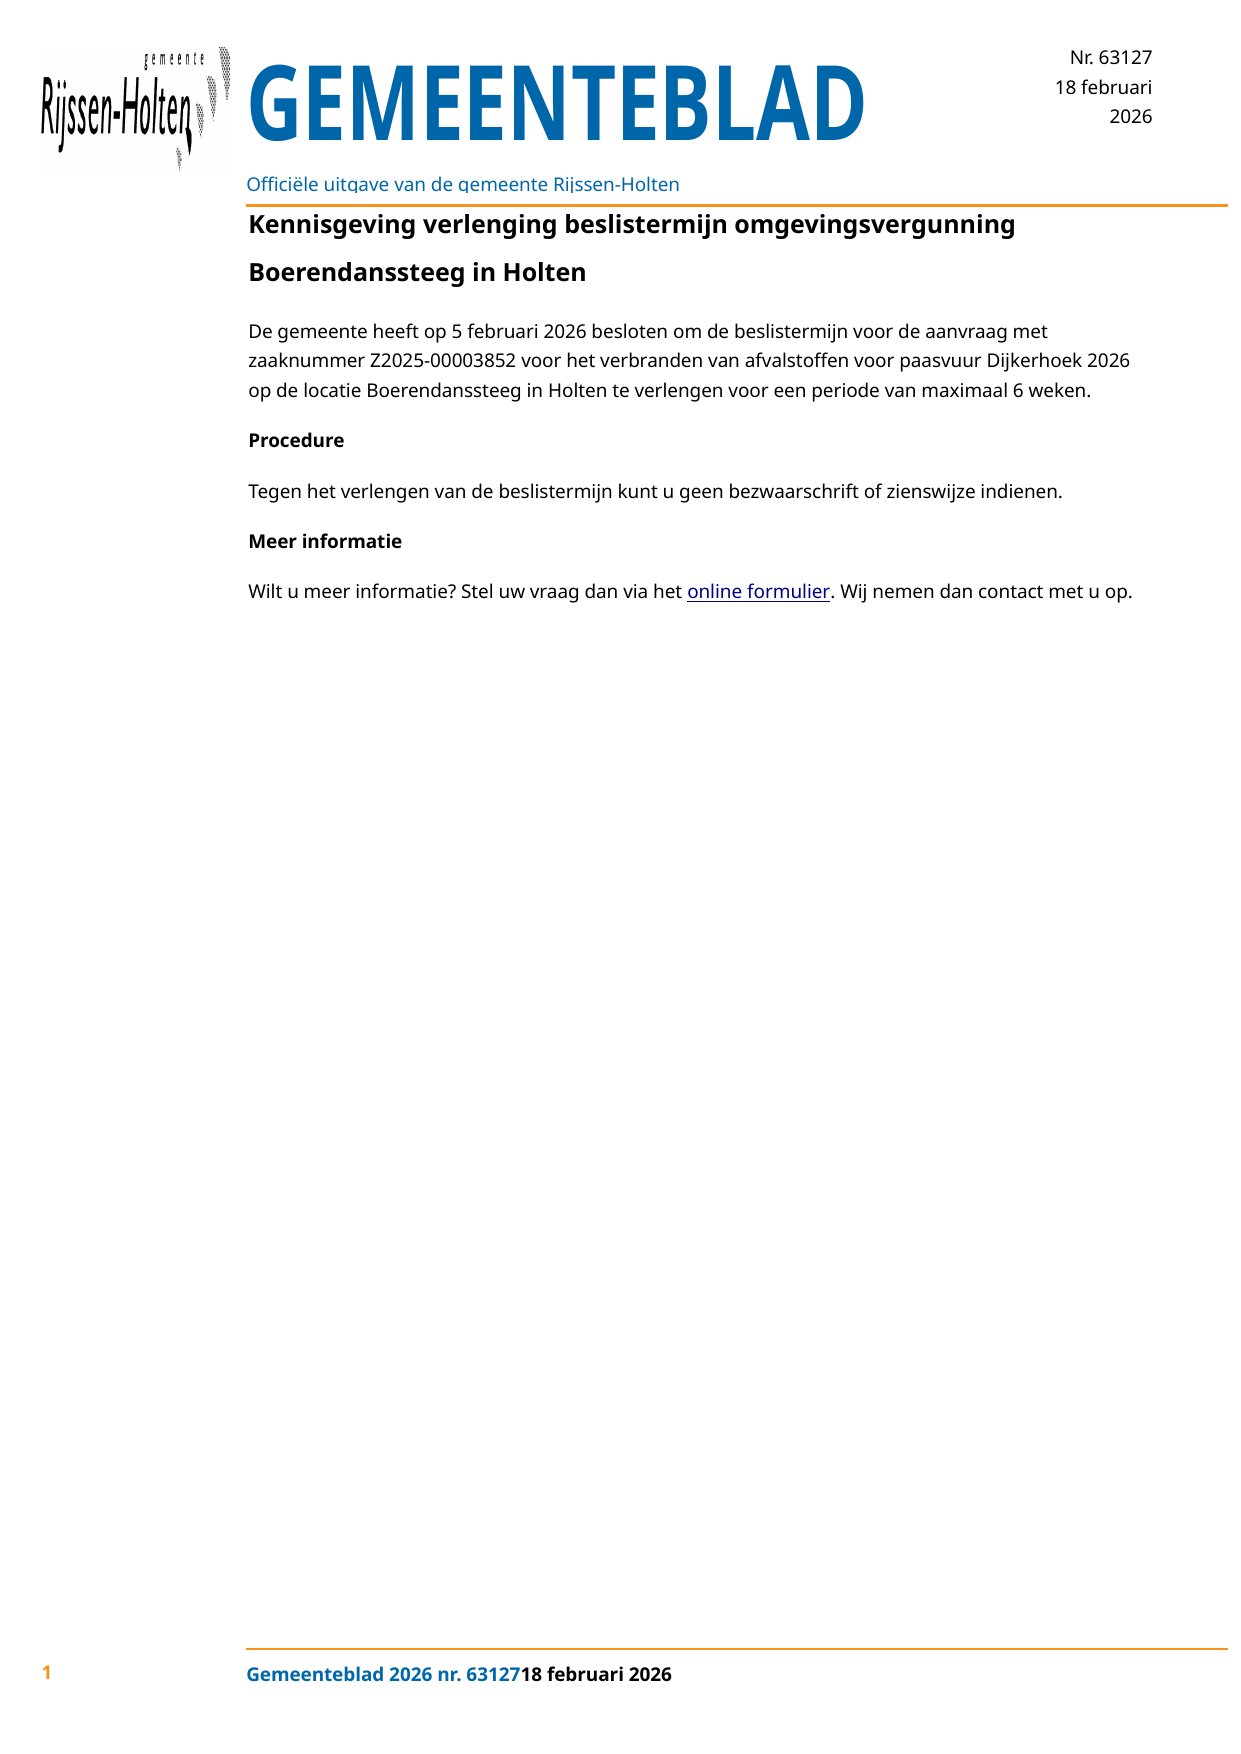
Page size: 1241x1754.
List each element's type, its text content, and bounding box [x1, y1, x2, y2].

text Procedure [248, 427, 1152, 453]
text Tegen het verlengen van de beslistermijn kunt u geen bezwaarschrift of zienswijze indienen. [248, 478, 1152, 504]
text Meer informatie [248, 528, 1152, 554]
text Kennisgeving verlenging beslistermijn omgevingsvergunning Boerendanssteeg in Holten [248, 207, 1152, 288]
text Wilt u meer informatie? Stel uw vraag dan via het online formulier. Wij nemen dan contact met u op. [248, 579, 1152, 604]
text De gemeente heeft op 5 februari 2026 besloten om de beslistermijn voor de aanvraag met zaaknummer Z2025-00003852 voor het verbranden van afvalstoffen voor paasvuur Dijkerhoek 2026 op de locatie Boerendanssteeg in Holten te verlengen voor een periode van maximaal 6 weken. [248, 318, 1152, 403]
picture [41, 47, 231, 172]
